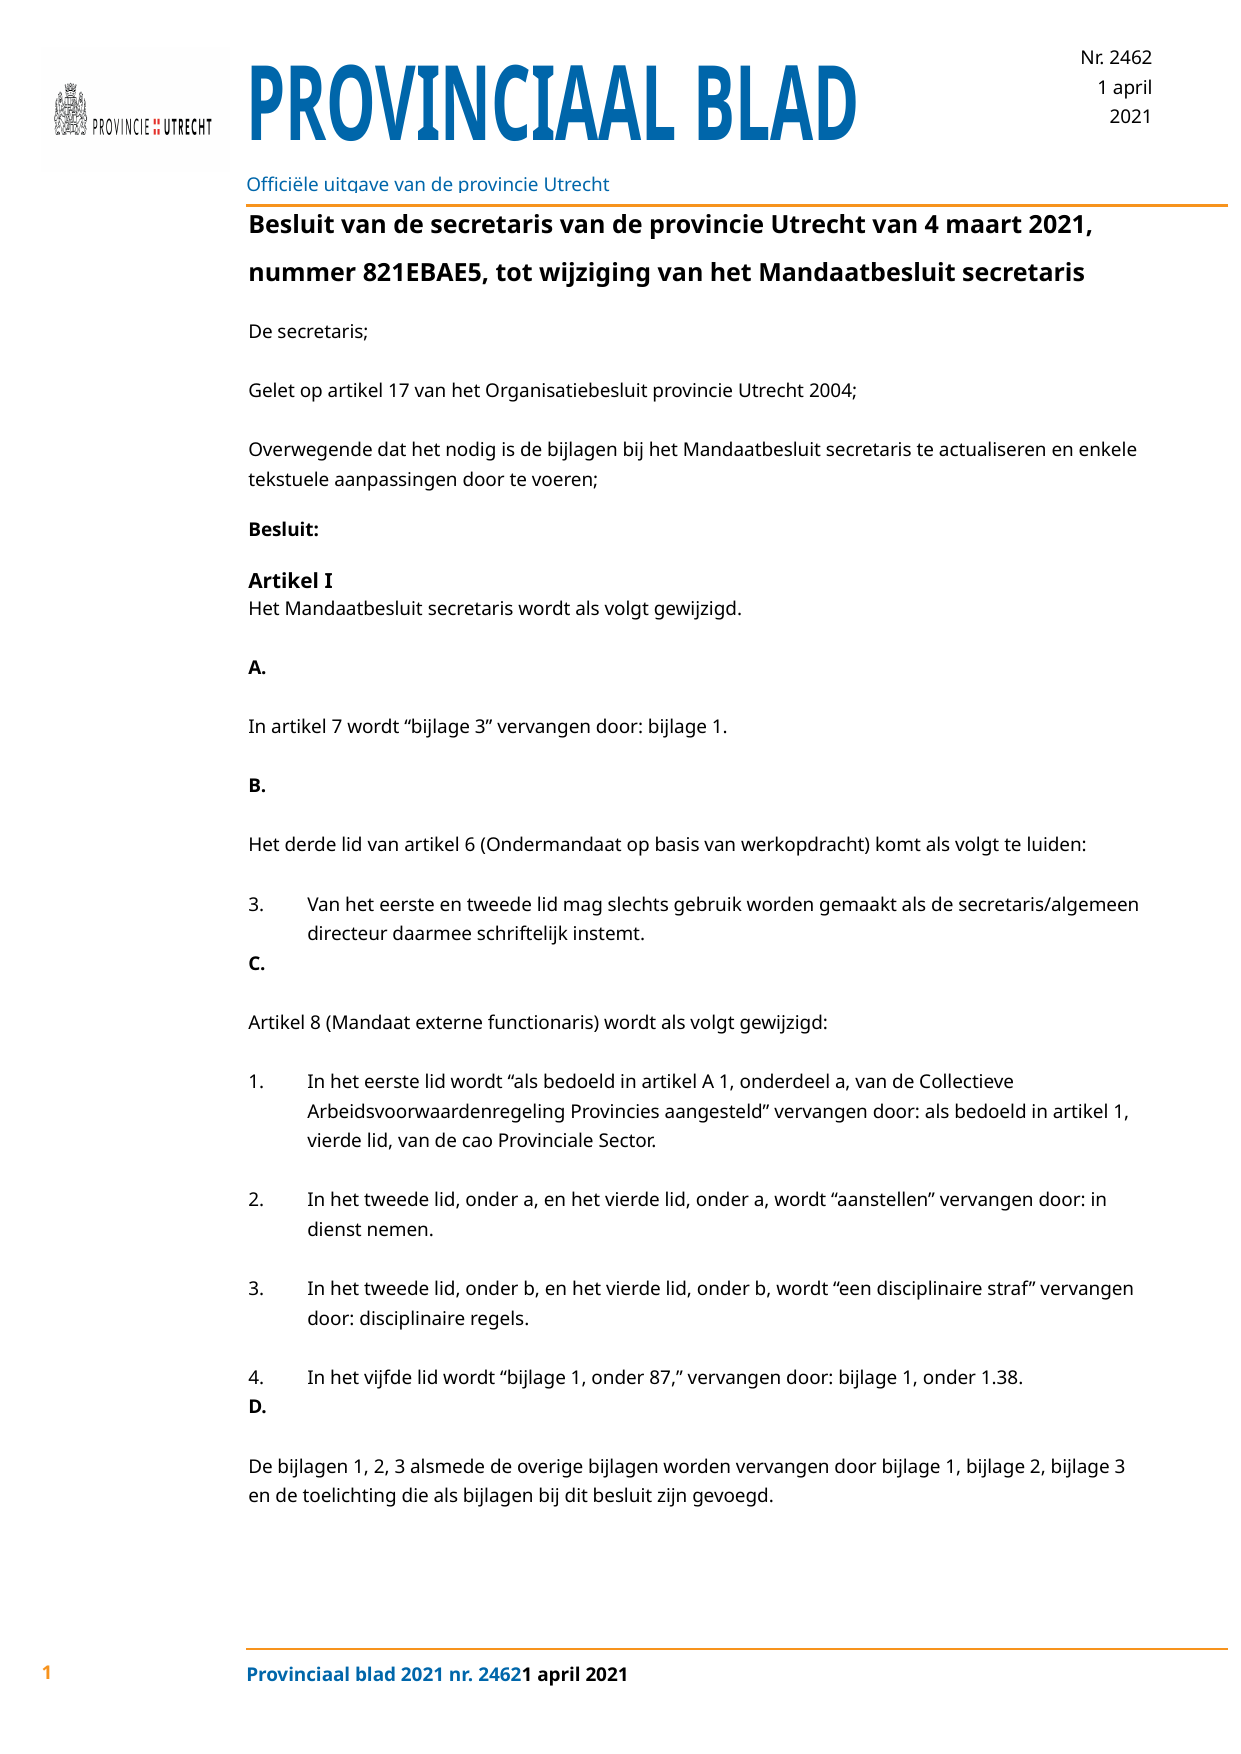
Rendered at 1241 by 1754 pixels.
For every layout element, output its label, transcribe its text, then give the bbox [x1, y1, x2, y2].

picture [41, 47, 231, 172]
text De bijlagen 1, 2, 3 alsmede de overige bijlagen worden vervangen door bijlage 1, bijlage 2, bijlage 3 en de toelichting die als bijlagen bij dit besluit zijn gevoegd. [248, 1453, 1152, 1508]
text In artikel 7 wordt “bijlage 3” vervangen door: bijlage 1. [248, 713, 1152, 739]
text A. [248, 654, 1152, 680]
list In het tweede lid, onder b, en het vierde lid, onder b, wordt “een disciplinaire straf” vervangen door: disciplinaire regels. [248, 1275, 1152, 1331]
list In het vijfde lid wordt “bijlage 1, onder 87,” vervangen door: bijlage 1, onder 1.38. [248, 1364, 1152, 1390]
text D. [248, 1394, 1152, 1419]
text Artikel 8 (Mandaat externe functionaris) wordt als volgt gewijzigd: [248, 1009, 1152, 1035]
list Van het eerste en tweede lid mag slechts gebruik worden gemaakt als de secretaris/algemeen directeur daarmee schriftelijk instemt. [248, 891, 1152, 946]
text Overwegende dat het nodig is de bijlagen bij het Mandaatbesluit secretaris te actualiseren en enkele tekstuele aanpassingen door te voeren; [248, 436, 1152, 492]
text Gelet op artikel 17 van het Organisatiebesluit provincie Utrecht 2004; [248, 377, 1152, 403]
text C. [248, 950, 1152, 976]
text Besluit van de secretaris van de provincie Utrecht van 4 maart 2021, nummer 821EBAE5, tot wijziging van het Mandaatbesluit secretaris [248, 207, 1152, 288]
text Het derde lid van artikel 6 (Ondermandaat op basis van werkopdracht) komt als volgt te luiden: [248, 832, 1152, 857]
list In het eerste lid wordt “als bedoeld in artikel A 1, onderdeel a, van de Collectieve Arbeidsvoorwaardenregeling Provincies aangesteld” vervangen door: als bedoeld in artikel 1, vierde lid, van de cao Provinciale Sector. [248, 1068, 1152, 1153]
text B. [248, 772, 1152, 798]
text Het Mandaatbesluit secretaris wordt als volgt gewijzigd. [248, 595, 1152, 621]
text Besluit: [248, 516, 1152, 542]
text Artikel I [248, 567, 1152, 595]
text De secretaris; [248, 318, 1152, 344]
list In het tweede lid, onder a, en het vierde lid, onder a, wordt “aanstellen” vervangen door: in dienst nemen. [248, 1187, 1152, 1242]
